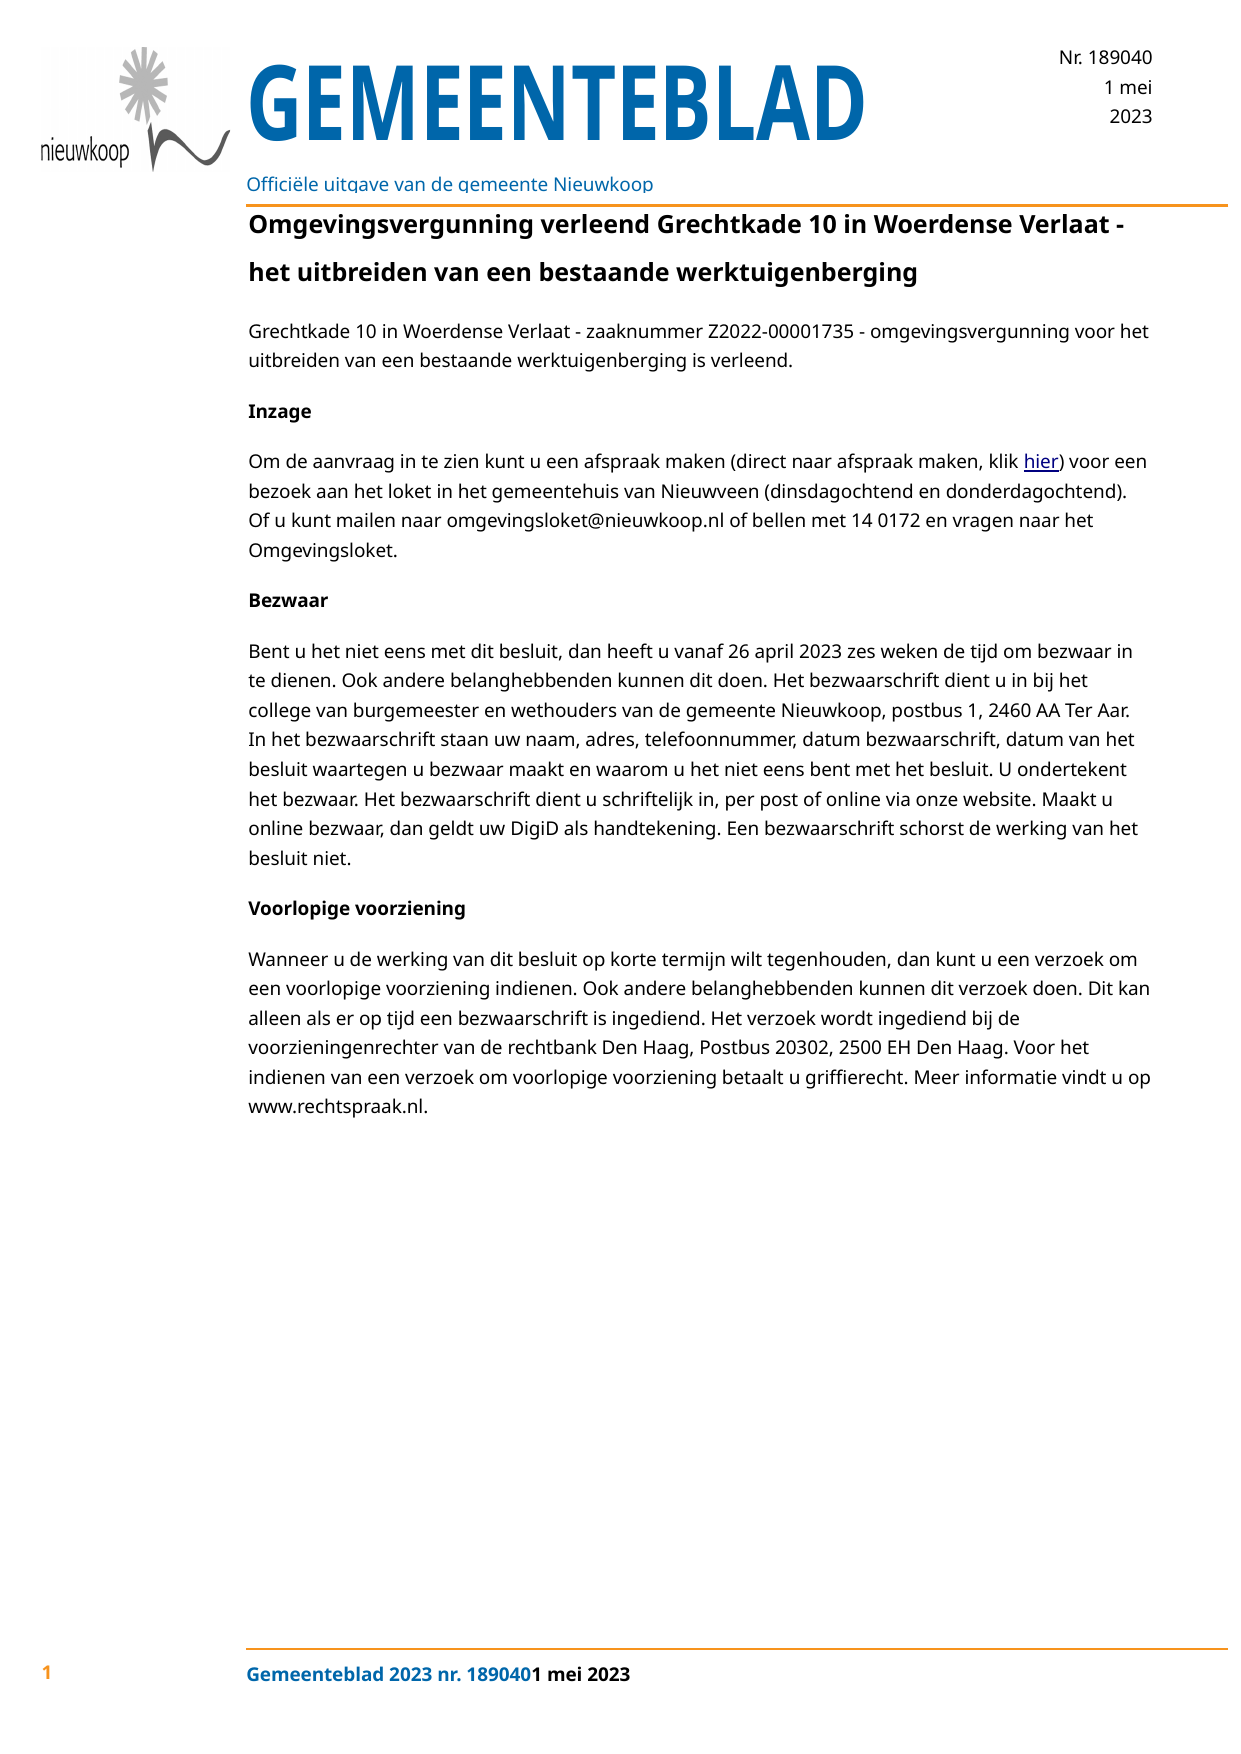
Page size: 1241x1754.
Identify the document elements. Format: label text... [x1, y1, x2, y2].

text Voorlopige voorziening [248, 895, 1152, 921]
picture [41, 47, 231, 172]
text Grechtkade 10 in Woerdense Verlaat - zaaknummer Z2022-00001735 - omgevingsvergunning voor het uitbreiden van een bestaande werktuigenberging is verleend. [248, 318, 1152, 373]
text Omgevingsvergunning verleend Grechtkade 10 in Woerdense Verlaat - het uitbreiden van een bestaande werktuigenberging [248, 207, 1152, 288]
text Om de aanvraag in te zien kunt u een afspraak maken (direct naar afspraak maken, klik hier) voor een bezoek aan het loket in het gemeentehuis van Nieuwveen (dinsdagochtend en donderdagochtend). Of u kunt mailen naar omgevingsloket@nieuwkoop.nl of bellen met 14 0172 en vragen naar het Omgevingsloket. [248, 448, 1152, 563]
text Bezwaar [248, 587, 1152, 613]
text Bent u het niet eens met dit besluit, dan heeft u vanaf 26 april 2023 zes weken de tijd om bezwaar in te dienen. Ook andere belanghebbenden kunnen dit doen. Het bezwaarschrift dient u in bij het college van burgemeester en wethouders van de gemeente Nieuwkoop, postbus 1, 2460 AA Ter Aar. In het bezwaarschrift staan uw naam, adres, telefoonnummer, datum bezwaarschrift, datum van het besluit waartegen u bezwaar maakt en waarom u het niet eens bent met het besluit. U ondertekent het bezwaar. Het bezwaarschrift dient u schriftelijk in, per post of online via onze website. Maakt u online bezwaar, dan geldt uw DigiD als handtekening. Een bezwaarschrift schorst de werking van het besluit niet. [248, 638, 1152, 871]
text Inzage [248, 398, 1152, 424]
text Wanneer u de werking van dit besluit op korte termijn wilt tegenhouden, dan kunt u een verzoek om een voorlopige voorziening indienen. Ook andere belanghebbenden kunnen dit verzoek doen. Dit kan alleen als er op tijd een bezwaarschrift is ingediend. Het verzoek wordt ingediend bij de voorzieningenrechter van de rechtbank Den Haag, Postbus 20302, 2500 EH Den Haag. Voor het indienen van een verzoek om voorlopige voorziening betaalt u griffierecht. Meer informatie vindt u op www.rechtspraak.nl. [248, 946, 1152, 1119]
